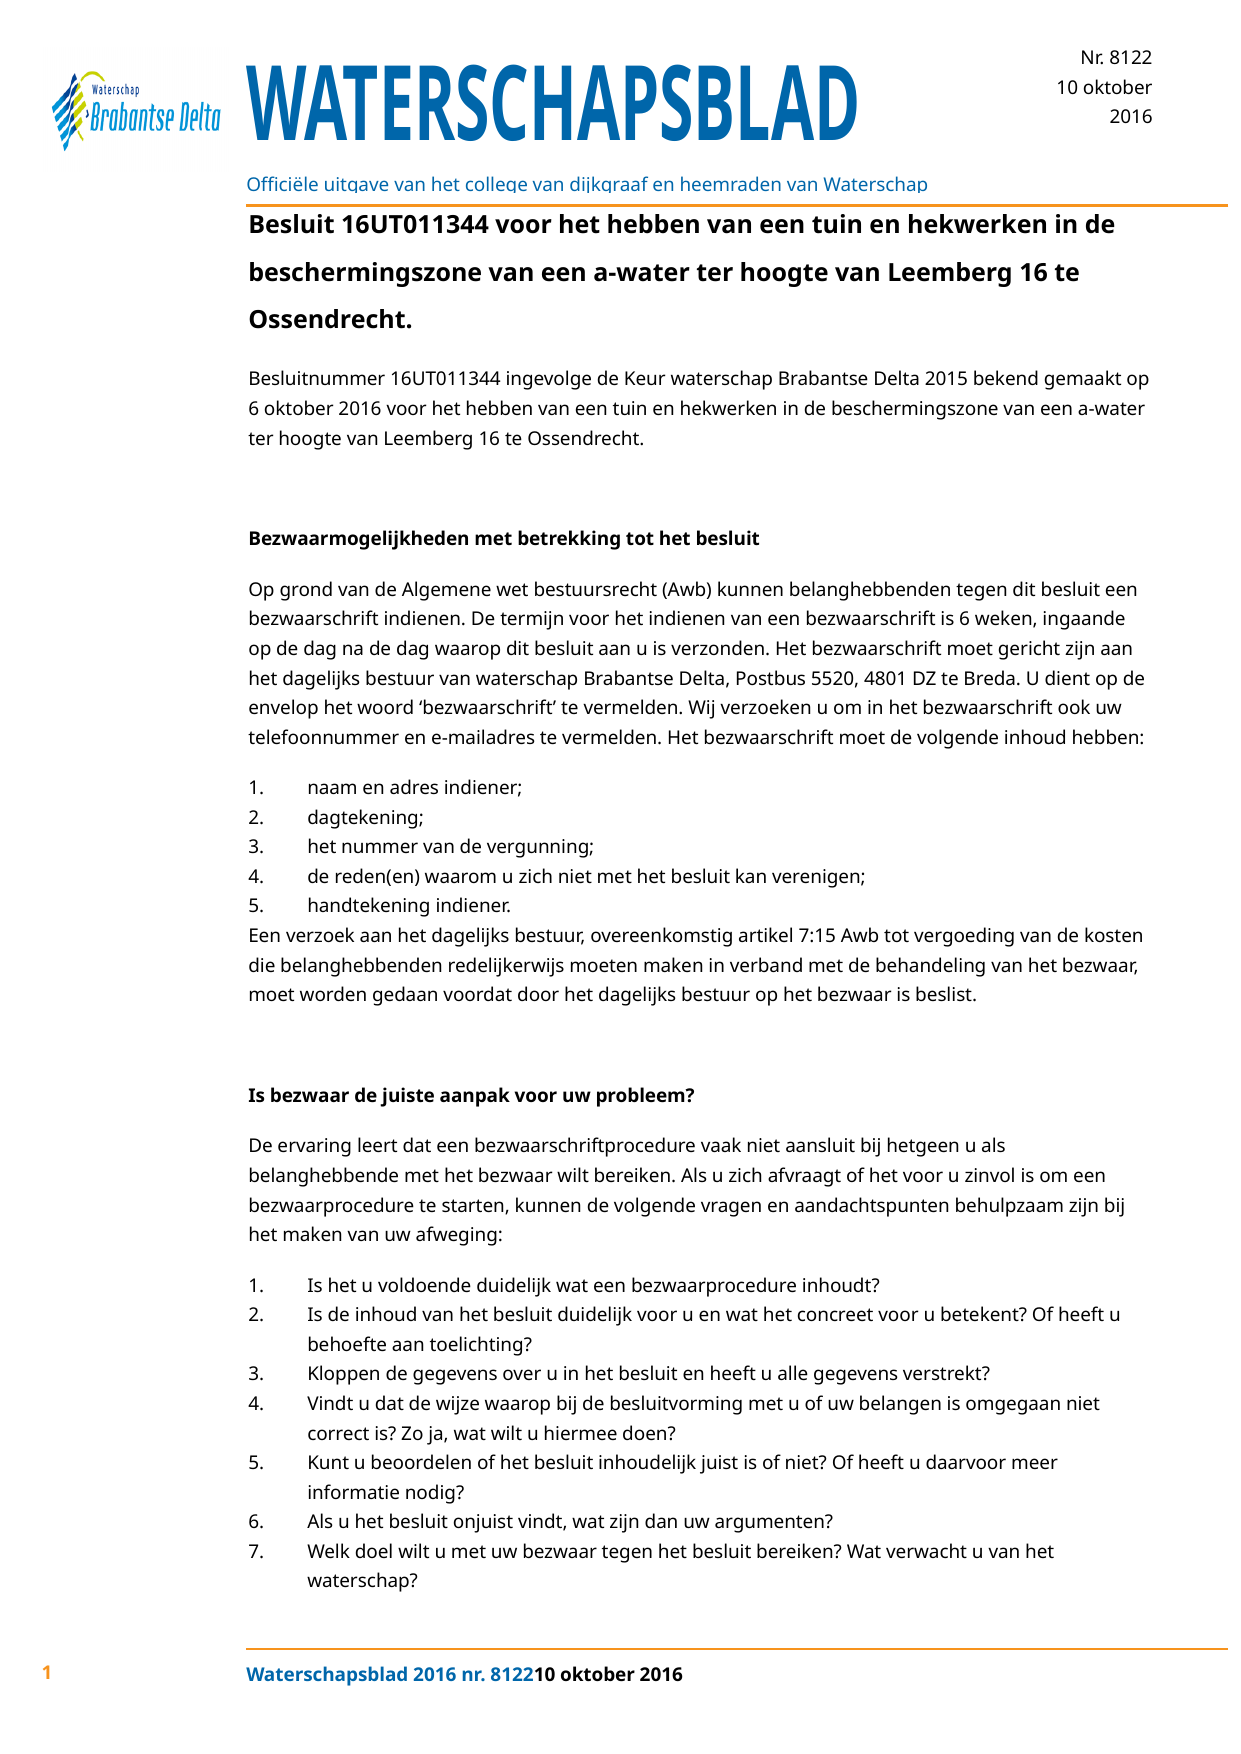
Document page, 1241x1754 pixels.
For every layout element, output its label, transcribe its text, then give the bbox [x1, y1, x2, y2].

list Vindt u dat de wijze waarop bij de besluitvorming met u of uw belangen is omgegaan niet correct is? Zo ja, wat wilt u hiermee doen? [248, 1390, 1152, 1445]
text Op grond van de Algemene wet bestuursrecht (Awb) kunnen belanghebbenden tegen dit besluit een bezwaarschrift indienen. De termijn voor het indienen van een bezwaarschrift is 6 weken, ingaande op de dag na de dag waarop dit besluit aan u is verzonden. Het bezwaarschrift moet gericht zijn aan het dagelijks bestuur van waterschap Brabantse Delta, Postbus 5520, 4801 DZ te Breda. U dient op de envelop het woord ‘bezwaarschrift’ te vermelden. Wij verzoeken u om in het bezwaarschrift ook uw telefoonnummer en e‑mailadres te vermelden. Het bezwaarschrift moet de volgende inhoud hebben: [248, 576, 1152, 749]
list Is het u voldoende duidelijk wat een bezwaarprocedure inhoudt? [248, 1272, 1152, 1297]
list dagtekening; [248, 804, 1152, 829]
text Besluitnummer 16UT011344 ingevolge de Keur waterschap Brabantse Delta 2015 bekend gemaakt op 6 oktober 2016 voor het hebben van een tuin en hekwerken in de beschermingszone van een a-water ter hoogte van Leemberg 16 te Ossendrecht. [248, 366, 1152, 450]
list Kunt u beoordelen of het besluit inhoudelijk juist is of niet? Of heeft u daarvoor meer informatie nodig? [248, 1449, 1152, 1504]
list handtekening indiener. [248, 893, 1152, 918]
picture [41, 47, 231, 172]
text Is bezwaar de juiste aanpak voor uw probleem? [248, 1082, 1152, 1108]
text Een verzoek aan het dagelijks bestuur, overeenkomstig artikel 7:15 Awb tot vergoeding van de kosten die belanghebbenden redelijkerwijs moeten maken in verband met de behandeling van het bezwaar, moet worden gedaan voordat door het dagelijks bestuur op het bezwaar is beslist. [248, 922, 1152, 1007]
list Is de inhoud van het besluit duidelijk voor u en wat het concreet voor u betekent? Of heeft u behoefte aan toelichting? [248, 1301, 1152, 1357]
list Als u het besluit onjuist vindt, wat zijn dan uw argumenten? [248, 1508, 1152, 1534]
list Welk doel wilt u met uw bezwaar tegen het besluit bereiken? Wat verwacht u van het waterschap? [248, 1538, 1152, 1593]
list Kloppen de gegevens over u in het besluit en heeft u alle gegevens verstrekt? [248, 1361, 1152, 1386]
text De ervaring leert dat een bezwaarschriftprocedure vaak niet aansluit bij hetgeen u als belanghebbende met het bezwaar wilt bereiken. Als u zich afvraagt of het voor u zinvol is om een bezwaarprocedure te starten, kunnen de volgende vragen en aandachtspunten behulpzaam zijn bij het maken van uw afweging: [248, 1133, 1152, 1247]
list de reden(en) waarom u zich niet met het besluit kan verenigen; [248, 863, 1152, 889]
list naam en adres indiener; [248, 774, 1152, 800]
list het nummer van de vergunning; [248, 833, 1152, 859]
text Besluit 16UT011344 voor het hebben van een tuin en hekwerken in de beschermingszone van een a-water ter hoogte van Leemberg 16 te Ossendrecht. [248, 207, 1152, 336]
text Bezwaarmogelijkheden met betrekking tot het besluit [248, 526, 1152, 551]
